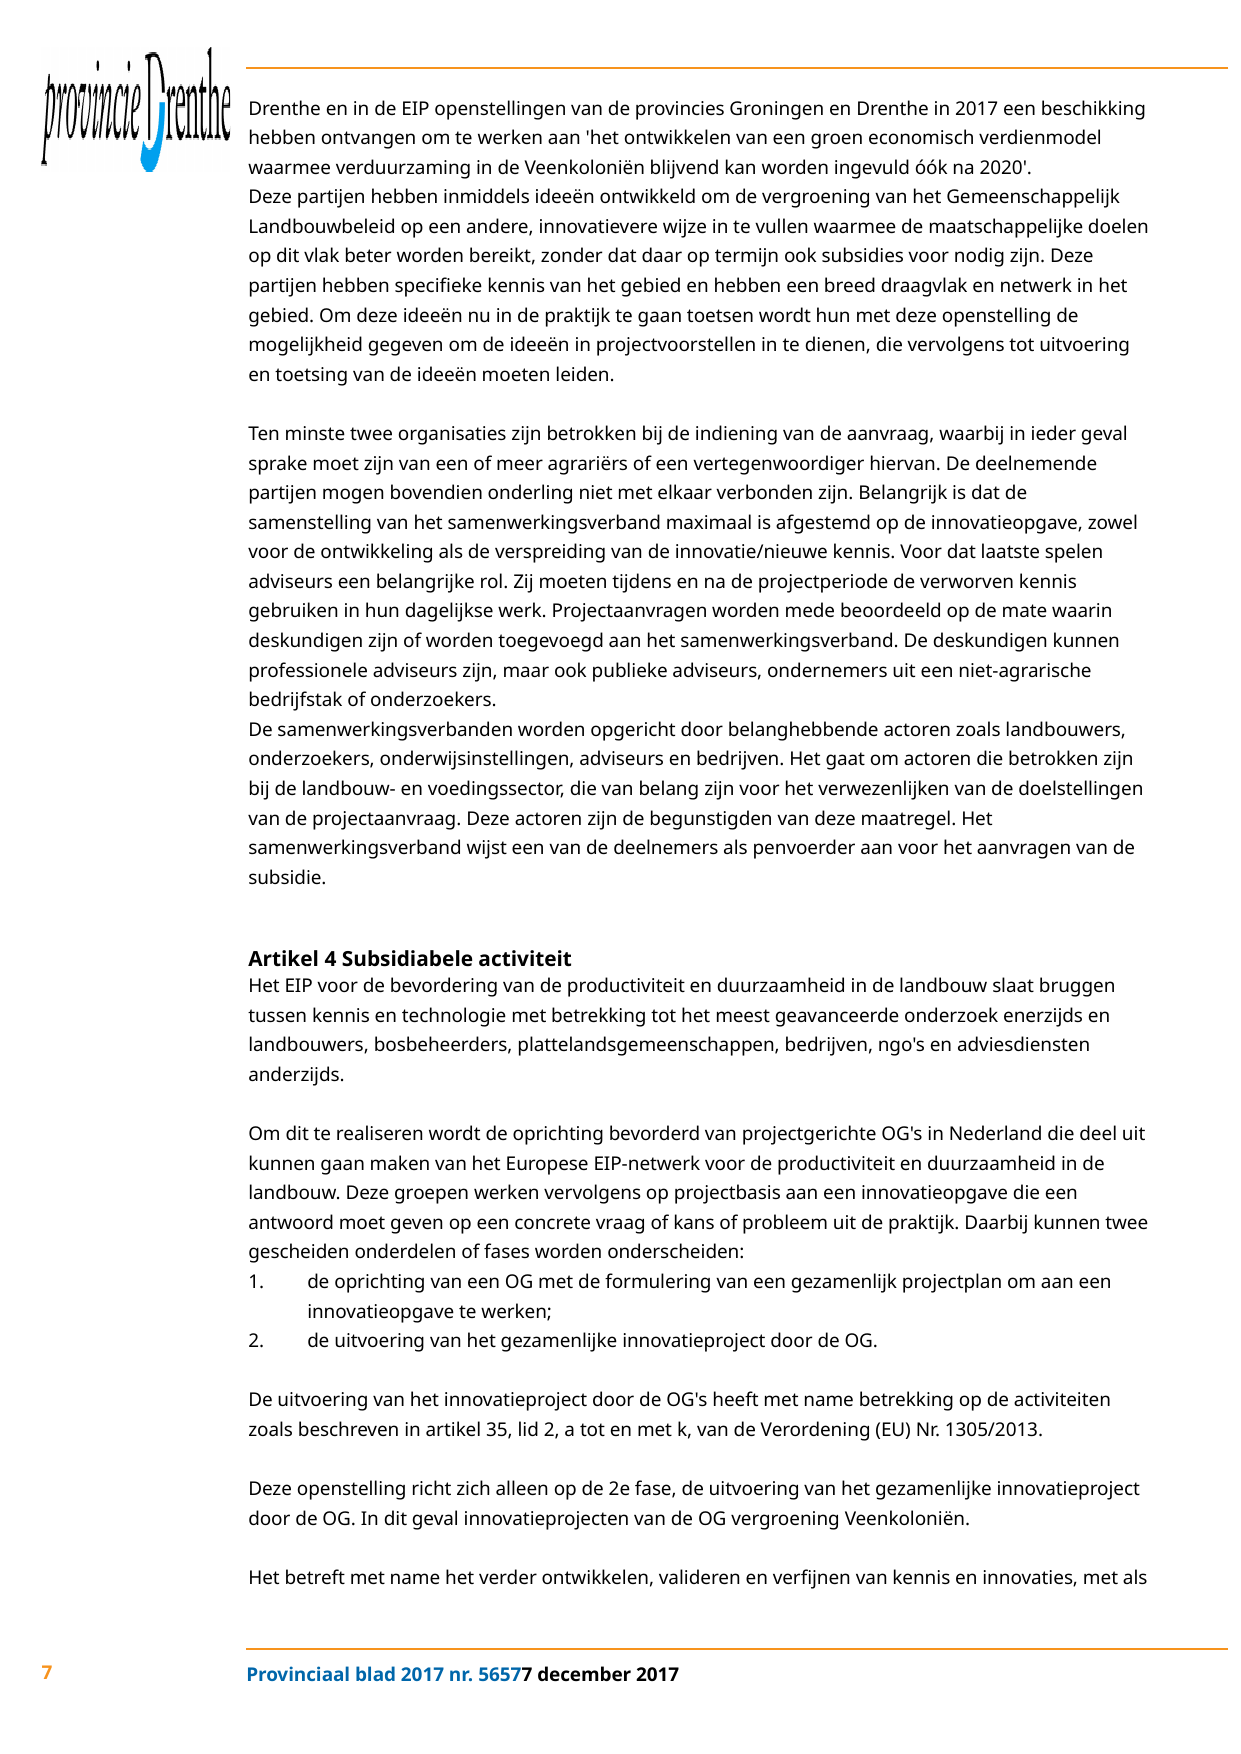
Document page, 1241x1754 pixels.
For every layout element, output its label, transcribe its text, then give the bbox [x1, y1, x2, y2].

list de uitvoering van het gezamenlijke innovatieproject door de OG. [248, 1327, 1152, 1353]
list de oprichting van een OG met de formulering van een gezamenlijk projectplan om aan een innovatieopgave te werken; [248, 1268, 1152, 1323]
text Ten minste twee organisaties zijn betrokken bij de indiening van de aanvraag, waarbij in ieder geval sprake moet zijn van een of meer agrariërs of een vertegenwoordiger hiervan. De deelnemende partijen mogen bovendien onderling niet met elkaar verbonden zijn. Belangrijk is dat de samenstelling van het samenwerkingsverband maximaal is afgestemd op de innovatieopgave, zowel voor de ontwikkeling als de verspreiding van de innovatie/nieuwe kennis. Voor dat laatste spelen adviseurs een belangrijke rol. Zij moeten tijdens en na de projectperiode de verworven kennis gebruiken in hun dagelijkse werk. Projectaanvragen worden mede beoordeeld op de mate waarin deskundigen zijn of worden toegevoegd aan het samenwerkingsverband. De deskundigen kunnen professionele adviseurs zijn, maar ook publieke adviseurs, ondernemers uit een niet-agrarische bedrijfstak of onderzoekers. [248, 420, 1152, 712]
text Het betreft met name het verder ontwikkelen, valideren en verfijnen van kennis en innovaties, met als [248, 1564, 1152, 1590]
text Om dit te realiseren wordt de oprichting bevorderd van projectgerichte OG's in Nederland die deel uit kunnen gaan maken van het Europese EIP-netwerk voor de productiviteit en duurzaamheid in de landbouw. Deze groepen werken vervolgens op projectbasis aan een innovatieopgave die een antwoord moet geven op een concrete vraag of kans of probleem uit de praktijk. Daarbij kunnen twee gescheiden onderdelen of fases worden onderscheiden: [248, 1120, 1152, 1264]
text De uitvoering van het innovatieproject door de OG's heeft met name betrekking op de activiteiten zoals beschreven in artikel 35, lid 2, a tot en met k, van de Verordening (EU) Nr. 1305/2013. [248, 1387, 1152, 1442]
text Deze openstelling richt zich alleen op de 2e fase, de uitvoering van het gezamenlijke innovatieproject door de OG. In dit geval innovatieprojecten van de OG vergroening Veenkoloniën. [248, 1475, 1152, 1531]
text Artikel 4 Subsidiabele activiteit [248, 944, 1152, 972]
text Het EIP voor de bevordering van de productiviteit en duurzaamheid in de landbouw slaat bruggen tussen kennis en technologie met betrekking tot het meest geavanceerde onderzoek enerzijds en landbouwers, bosbeheerders, plattelandsgemeenschappen, bedrijven, ngo's en adviesdiensten anderzijds. [248, 972, 1152, 1087]
text Drenthe en in de EIP openstellingen van de provincies Groningen en Drenthe in 2017 een beschikking hebben ontvangen om te werken aan 'het ontwikkelen van een groen economisch verdienmodel waarmee verduurzaming in de Veenkoloniën blijvend kan worden ingevuld óók na 2020'. [248, 95, 1152, 180]
text De samenwerkingsverbanden worden opgericht door belanghebbende actoren zoals landbouwers, onderzoekers, onderwijsinstellingen, adviseurs en bedrijven. Het gaat om actoren die betrokken zijn bij de landbouw- en voedingssector, die van belang zijn voor het verwezenlijken van de doelstellingen van de projectaanvraag. Deze actoren zijn de begunstigden van deze maatregel. Het samenwerkingsverband wijst een van de deelnemers als penvoerder aan voor het aanvragen van de subsidie. [248, 716, 1152, 890]
text Deze partijen hebben inmiddels ideeën ontwikkeld om de vergroening van het Gemeenschappelijk Landbouwbeleid op een andere, innovatievere wijze in te vullen waarmee de maatschappelijke doelen op dit vlak beter worden bereikt, zonder dat daar op termijn ook subsidies voor nodig zijn. Deze partijen hebben specifieke kennis van het gebied en hebben een breed draagvlak en netwerk in het gebied. Om deze ideeën nu in de praktijk te gaan toetsen wordt hun met deze openstelling de mogelijkheid gegeven om de ideeën in projectvoorstellen in te dienen, die vervolgens tot uitvoering en toetsing van de ideeën moeten leiden. [248, 183, 1152, 387]
picture [41, 47, 231, 172]
